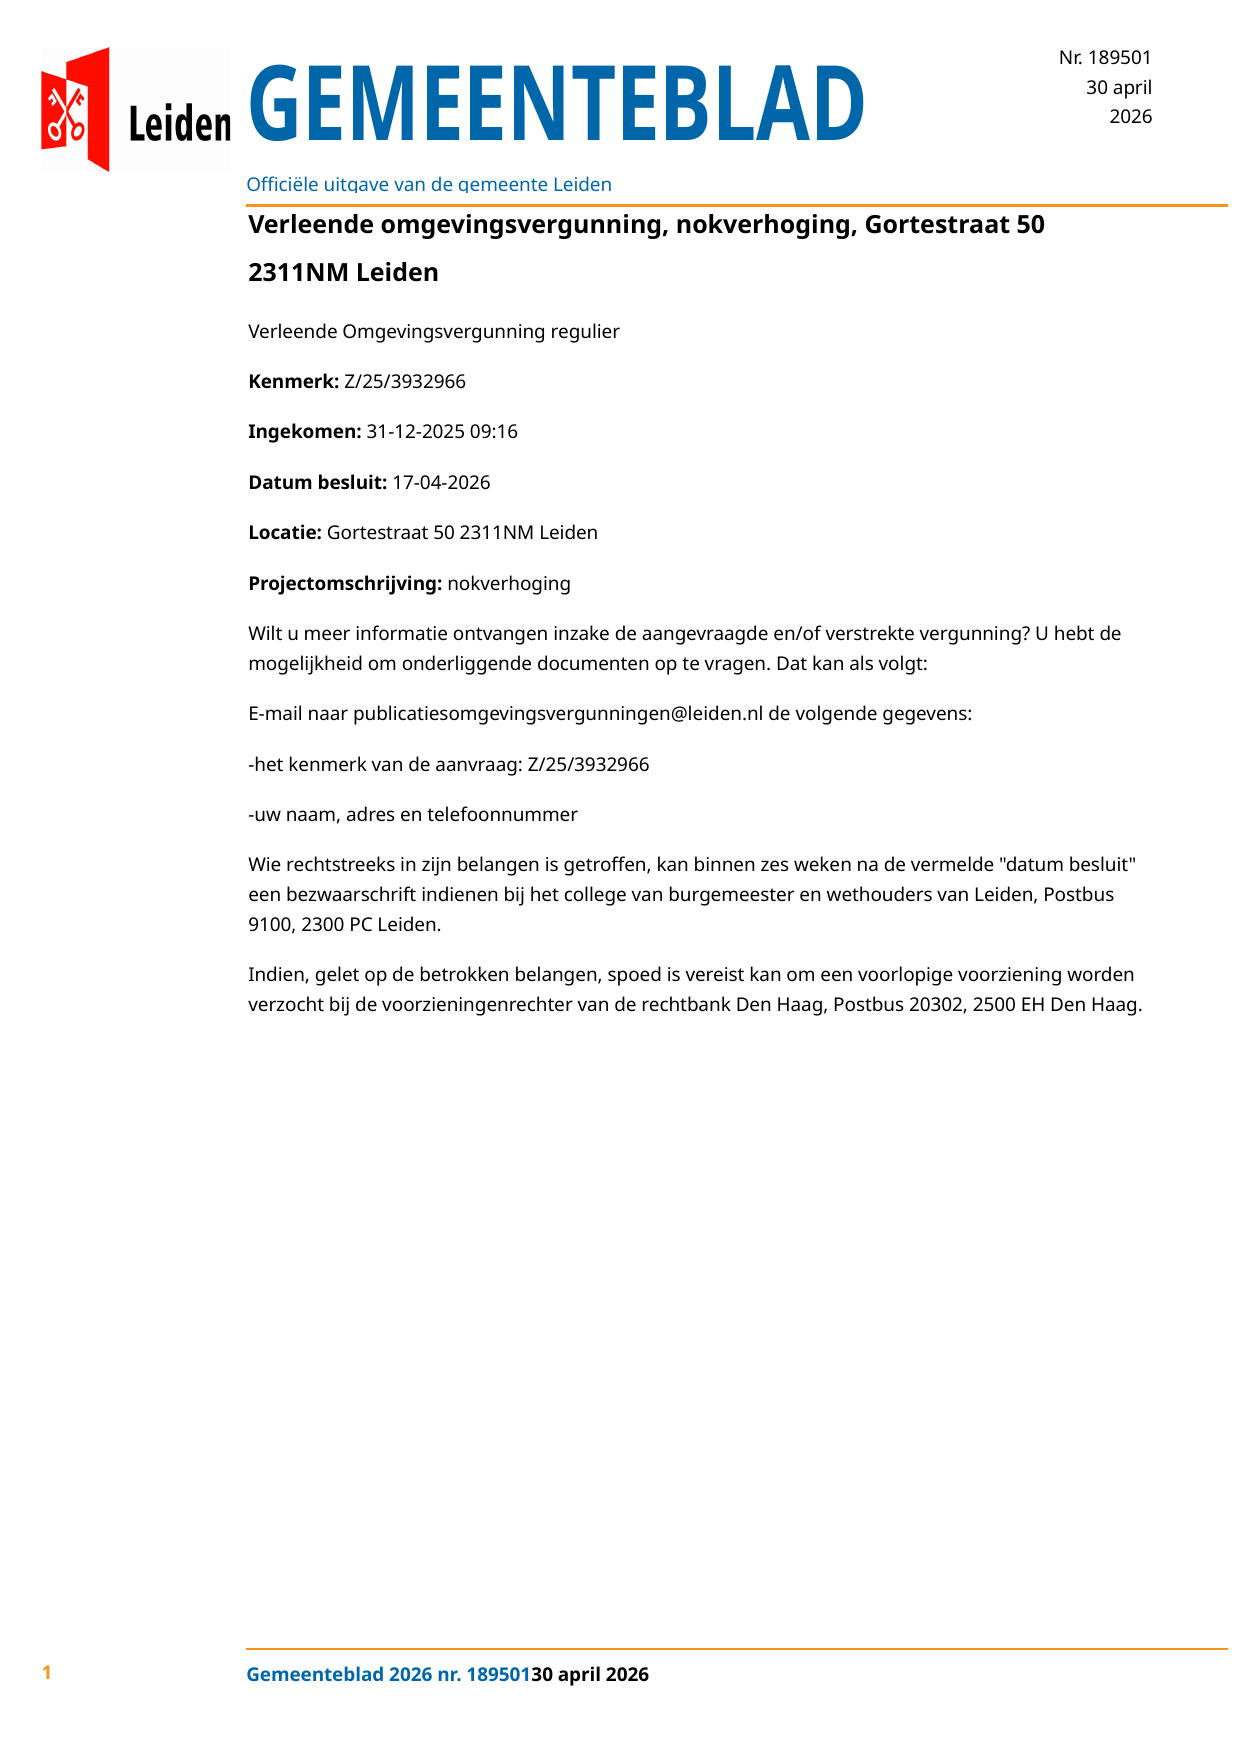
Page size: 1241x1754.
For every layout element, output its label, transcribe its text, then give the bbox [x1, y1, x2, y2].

text Ingekomen: 31-12-2025 09:16 [248, 419, 1152, 444]
text -uw naam, adres en telefoonnummer [248, 801, 1152, 827]
picture [41, 47, 231, 172]
text Datum besluit: 17-04-2026 [248, 469, 1152, 495]
text Wie rechtstreeks in zijn belangen is getroffen, kan binnen zes weken na de vermelde "datum besluit" een bezwaarschrift indienen bij het college van burgemeester en wethouders van Leiden, Postbus 9100, 2300 PC Leiden. [248, 852, 1152, 937]
text E-mail naar publicatiesomgevingsvergunningen@leiden.nl de volgende gegevens: [248, 700, 1152, 726]
text Kenmerk: Z/25/3932966 [248, 368, 1152, 394]
text Verleende Omgevingsvergunning regulier [248, 318, 1152, 344]
text -het kenmerk van de aanvraag: Z/25/3932966 [248, 751, 1152, 777]
text Wilt u meer informatie ontvangen inzake de aangevraagde en/of verstrekte vergunning? U hebt de mogelijkheid om onderliggende documenten op te vragen. Dat kan als volgt: [248, 620, 1152, 676]
text Locatie: Gortestraat 50 2311NM Leiden [248, 519, 1152, 545]
text Verleende omgevingsvergunning, nokverhoging, Gortestraat 50 2311NM Leiden [248, 207, 1152, 288]
text Indien, gelet op de betrokken belangen, spoed is vereist kan om een voorlopige voorziening worden verzocht bij de voorzieningenrechter van de rechtbank Den Haag, Postbus 20302, 2500 EH Den Haag. [248, 961, 1152, 1017]
text Projectomschrijving: nokverhoging [248, 570, 1152, 596]
